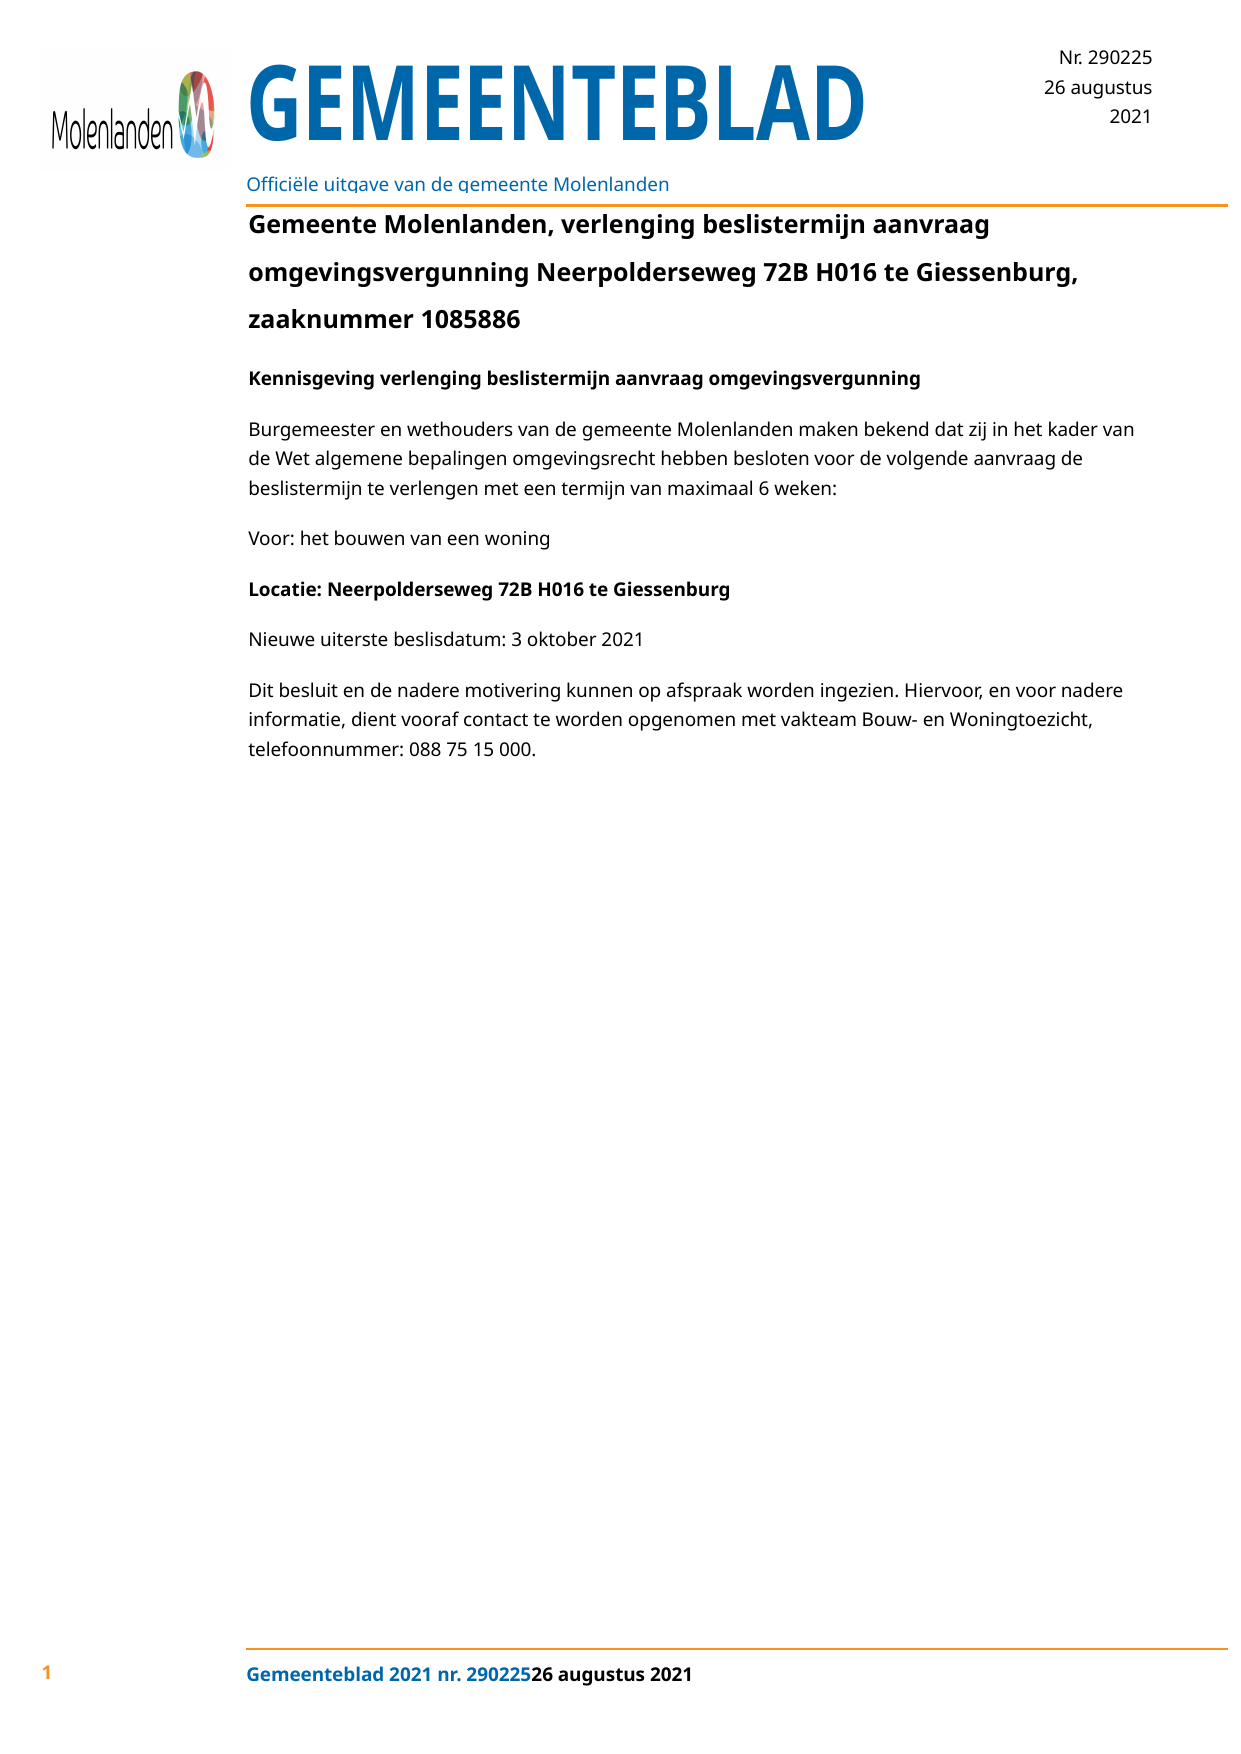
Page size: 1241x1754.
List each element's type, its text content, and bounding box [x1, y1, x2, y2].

text Kennisgeving verlenging beslistermijn aanvraag omgevingsvergunning [248, 366, 1152, 391]
text Nieuwe uiterste beslisdatum: 3 oktober 2021 [248, 626, 1152, 652]
text Locatie: Neerpolderseweg 72B H016 te Giessenburg [248, 576, 1152, 602]
text Dit besluit en de nadere motivering kunnen op afspraak worden ingezien. Hiervoor, en voor nadere informatie, dient vooraf contact te worden opgenomen met vakteam Bouw- en Woningtoezicht, telefoonnummer: 088 75 15 000. [248, 677, 1152, 762]
text Voor: het bouwen van een woning [248, 526, 1152, 551]
text Burgemeester en wethouders van de gemeente Molenlanden maken bekend dat zij in het kader van de Wet algemene bepalingen omgevingsrecht hebben besloten voor de volgende aanvraag de beslistermijn te verlengen met een termijn van maximaal 6 weken: [248, 416, 1152, 501]
text Gemeente Molenlanden, verlenging beslistermijn aanvraag omgevingsvergunning Neerpolderseweg 72B H016 te Giessenburg, zaaknummer 1085886 [248, 207, 1152, 336]
picture [41, 47, 231, 172]
